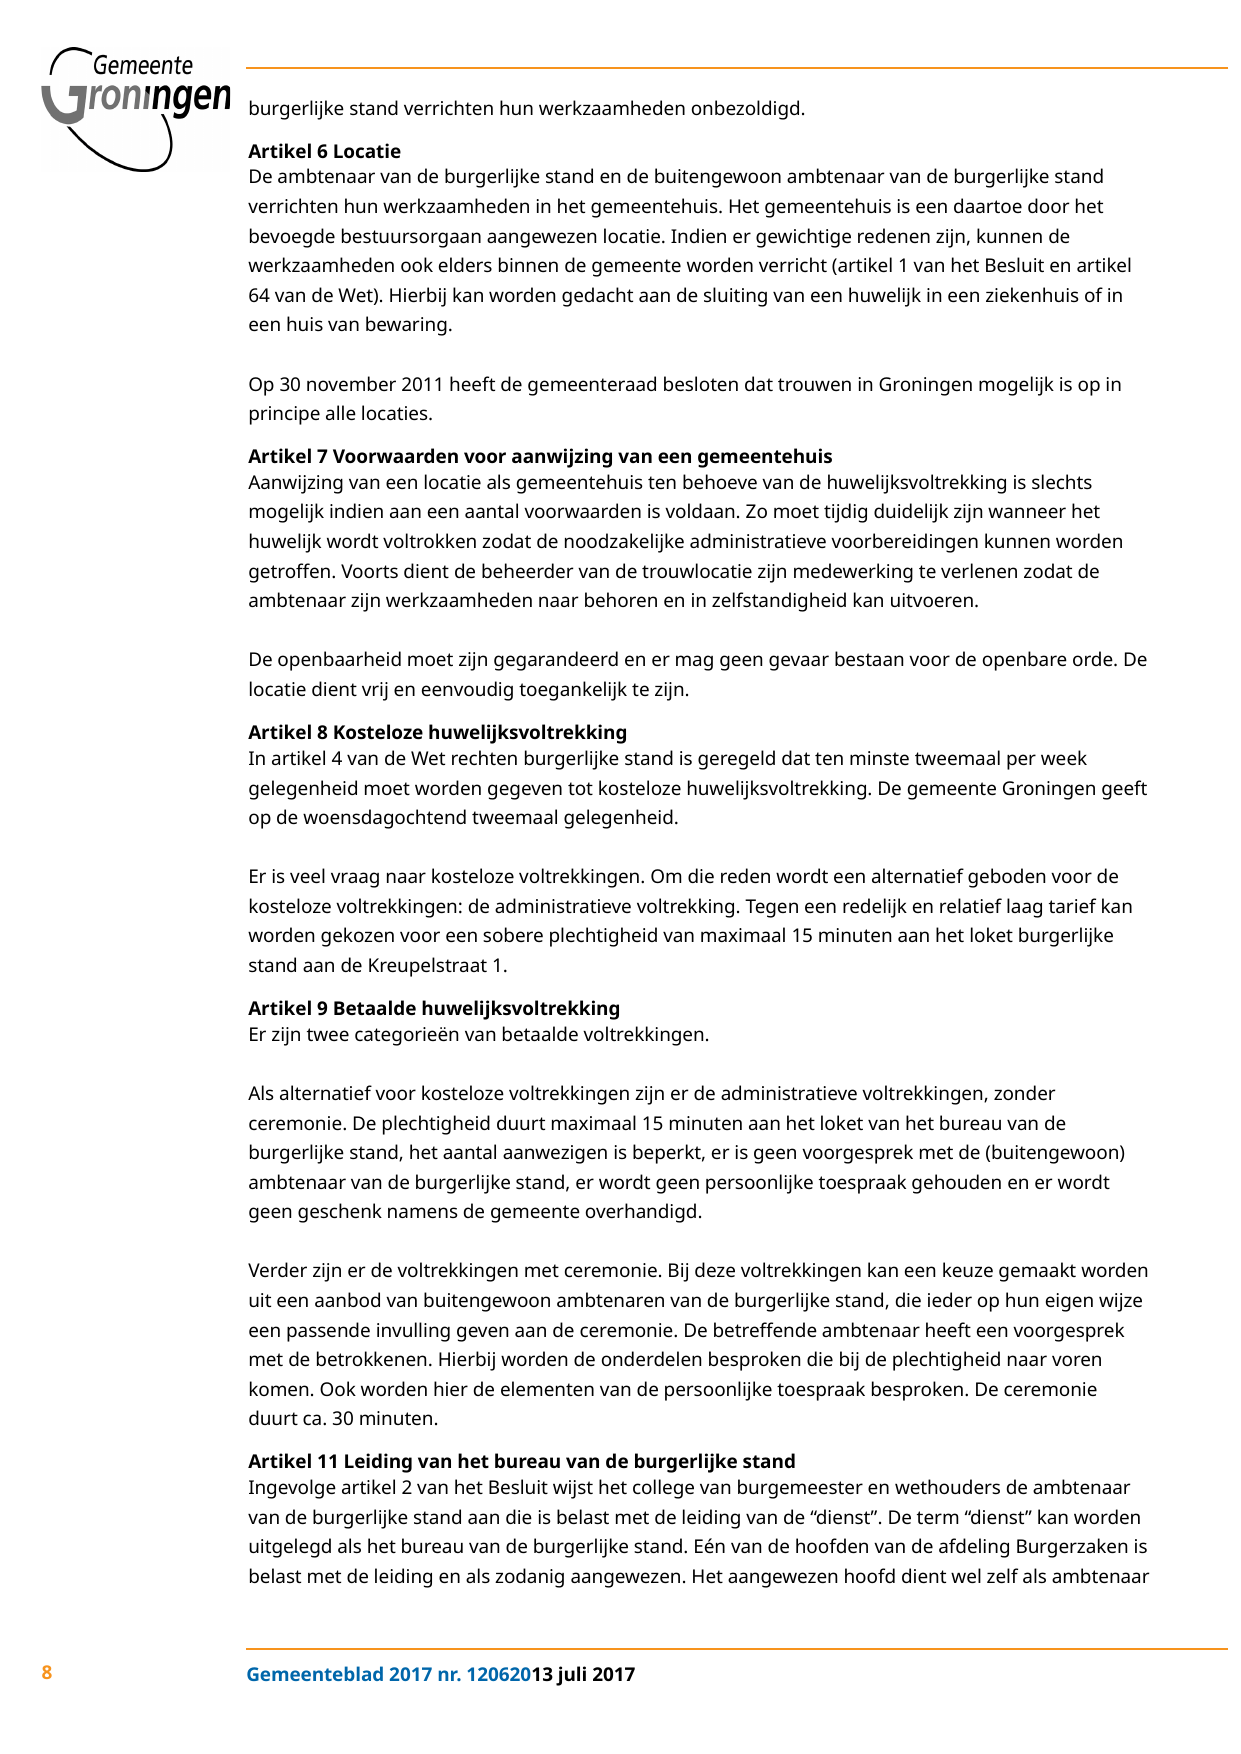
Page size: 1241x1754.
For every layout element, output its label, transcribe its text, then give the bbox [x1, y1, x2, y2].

text Ingevolge artikel 2 van het Besluit wijst het college van burgemeester en wethouders de ambtenaar van de burgerlijke stand aan die is belast met de leiding van de “dienst”. De term “dienst” kan worden uitgelegd als het bureau van de burgerlijke stand. Eén van de hoofden van de afdeling Burgerzaken is belast met de leiding en als zodanig aangewezen. Het aangewezen hoofd dient wel zelf als ambtenaar [248, 1474, 1152, 1589]
picture [41, 47, 231, 172]
text Verder zijn er de voltrekkingen met ceremonie. Bij deze voltrekkingen kan een keuze gemaakt worden uit een aanbod van buitengewoon ambtenaren van de burgerlijke stand, die ieder op hun eigen wijze een passende invulling geven aan de ceremonie. De betreffende ambtenaar heeft een voorgesprek met de betrokkenen. Hierbij worden de onderdelen besproken die bij de plechtigheid naar voren komen. Ook worden hier de elementen van de persoonlijke toespraak besproken. De ceremonie duurt ca. 30 minuten. [248, 1258, 1152, 1431]
text In artikel 4 van de Wet rechten burgerlijke stand is geregeld dat ten minste tweemaal per week gelegenheid moet worden gegeven tot kosteloze huwelijksvoltrekking. De gemeente Groningen geeft op de woensdagochtend tweemaal gelegenheid. [248, 745, 1152, 830]
text burgerlijke stand verrichten hun werkzaamheden onbezoldigd. [248, 95, 1152, 121]
text De ambtenaar van de burgerlijke stand en de buitengewoon ambtenaar van de burgerlijke stand verrichten hun werkzaamheden in het gemeentehuis. Het gemeentehuis is een daartoe door het bevoegde bestuursorgaan aangewezen locatie. Indien er gewichtige redenen zijn, kunnen de werkzaamheden ook elders binnen de gemeente worden verricht (artikel 1 van het Besluit en artikel 64 van de Wet). Hierbij kan worden gedacht aan de sluiting van een huwelijk in een ziekenhuis of in een huis van bewaring. [248, 164, 1152, 337]
text Er zijn twee categorieën van betaalde voltrekkingen. [248, 1021, 1152, 1047]
text Als alternatief voor kosteloze voltrekkingen zijn er de administratieve voltrekkingen, zonder ceremonie. De plechtigheid duurt maximaal 15 minuten aan het loket van het bureau van de burgerlijke stand, het aantal aanwezigen is beperkt, er is geen voorgesprek met de (buitengewoon) ambtenaar van de burgerlijke stand, er wordt geen persoonlijke toespraak gehouden en er wordt geen geschenk namens de gemeente overhandigd. [248, 1080, 1152, 1224]
text Op 30 november 2011 heeft de gemeenteraad besloten dat trouwen in Groningen mogelijk is op in principe alle locaties. [248, 371, 1152, 426]
text Artikel 9 Betaalde huwelijksvoltrekking [248, 995, 1152, 1021]
text De openbaarheid moet zijn gegarandeerd en er mag geen gevaar bestaan voor de openbare orde. De locatie dient vrij en eenvoudig toegankelijk te zijn. [248, 647, 1152, 702]
text Artikel 11 Leiding van het bureau van de burgerlijke stand [248, 1449, 1152, 1474]
text Artikel 6 Locatie [248, 138, 1152, 164]
text Artikel 8 Kosteloze huwelijksvoltrekking [248, 719, 1152, 745]
text Artikel 7 Voorwaarden voor aanwijzing van een gemeentehuis [248, 443, 1152, 469]
text Aanwijzing van een locatie als gemeentehuis ten behoeve van de huwelijksvoltrekking is slechts mogelijk indien aan een aantal voorwaarden is voldaan. Zo moet tijdig duidelijk zijn wanneer het huwelijk wordt voltrokken zodat de noodzakelijke administratieve voorbereidingen kunnen worden getroffen. Voorts dient de beheerder van de trouwlocatie zijn medewerking te verlenen zodat de ambtenaar zijn werkzaamheden naar behoren en in zelfstandigheid kan uitvoeren. [248, 469, 1152, 613]
text Er is veel vraag naar kosteloze voltrekkingen. Om die reden wordt een alternatief geboden voor de kosteloze voltrekkingen: de administratieve voltrekking. Tegen een redelijk en relatief laag tarief kan worden gekozen voor een sobere plechtigheid van maximaal 15 minuten aan het loket burgerlijke stand aan de Kreupelstraat 1. [248, 863, 1152, 978]
